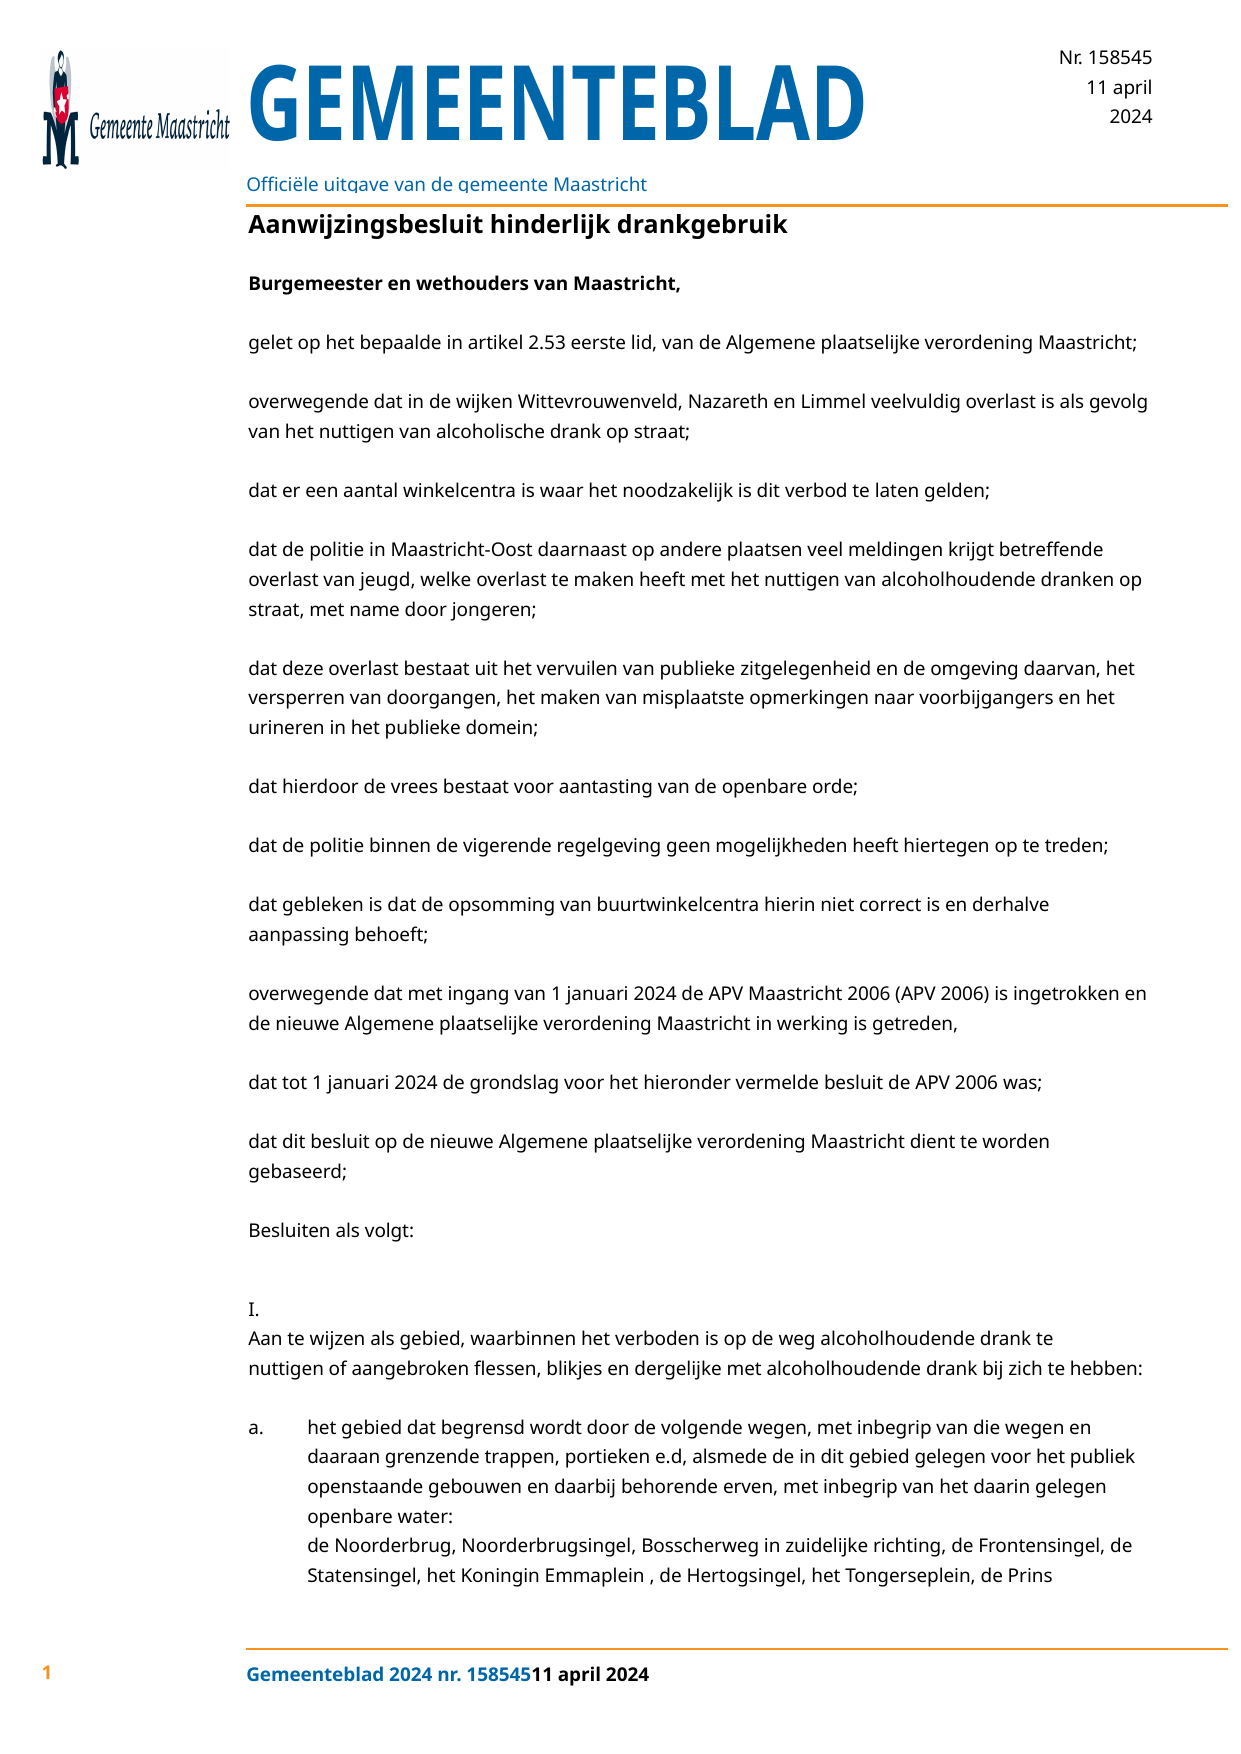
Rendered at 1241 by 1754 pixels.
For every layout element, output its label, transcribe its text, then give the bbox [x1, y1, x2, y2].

text Besluiten als volgt: [248, 1217, 1152, 1243]
text I. [248, 1296, 1152, 1322]
text dat dit besluit op de nieuwe Algemene plaatselijke verordening Maastricht dient te worden gebaseerd; [248, 1128, 1152, 1183]
list het gebied dat begrensd wordt door de volgende wegen, met inbegrip van die wegen en daaraan grenzende trappen, portieken e.d, alsmede de in dit gebied gelegen voor het publiek openstaande gebouwen en daarbij behorende erven, met inbegrip van het daarin gelegen openbare water: [248, 1414, 1152, 1529]
text nuttigen of aangebroken flessen, blikjes en dergelijke met alcoholhoudende drank bij zich te hebben: [248, 1355, 1152, 1381]
text overwegende dat met ingang van 1 januari 2024 de APV Maastricht 2006 (APV 2006) is ingetrokken en de nieuwe Algemene plaatselijke verordening Maastricht in werking is getreden, [248, 980, 1152, 1036]
text dat tot 1 januari 2024 de grondslag voor het hieronder vermelde besluit de APV 2006 was; [248, 1069, 1152, 1095]
text dat er een aantal winkelcentra is waar het noodzakelijk is dit verbod te laten gelden; [248, 477, 1152, 503]
list de Noorderbrug, Noorderbrugsingel, Bosscherweg in zuidelijke richting, de Frontensingel, de Statensingel, het Koningin Emmaplein , de Hertogsingel, het Tongerseplein, de Prins [248, 1532, 1152, 1588]
text dat de politie in Maastricht-Oost daarnaast op andere plaatsen veel meldingen krijgt betreffende overlast van jeugd, welke overlast te maken heeft met het nuttigen van alcoholhoudende dranken op straat, met name door jongeren; [248, 537, 1152, 621]
text Burgemeester en wethouders van Maastricht, [248, 270, 1152, 296]
picture [41, 47, 231, 172]
text Aan te wijzen als gebied, waarbinnen het verboden is op de weg alcoholhoudende drank te [248, 1325, 1152, 1351]
text Aanwijzingsbesluit hinderlijk drankgebruik [248, 207, 1152, 241]
text gelet op het bepaalde in artikel 2.53 eerste lid, van de Algemene plaatselijke verordening Maastricht; [248, 329, 1152, 355]
text dat gebleken is dat de opsomming van buurtwinkelcentra hierin niet correct is en derhalve aanpassing behoeft; [248, 892, 1152, 947]
text dat hierdoor de vrees bestaat voor aantasting van de openbare orde; [248, 773, 1152, 799]
text dat deze overlast bestaat uit het vervuilen van publieke zitgelegenheid en de omgeving daarvan, het versperren van doorgangen, het maken van misplaatste opmerkingen naar voorbijgangers en het urineren in het publieke domein; [248, 655, 1152, 740]
text overwegende dat in de wijken Wittevrouwenveld, Nazareth en Limmel veelvuldig overlast is als gevolg van het nuttigen van alcoholische drank op straat; [248, 389, 1152, 444]
text dat de politie binnen de vigerende regelgeving geen mogelijkheden heeft hiertegen op te treden; [248, 832, 1152, 858]
